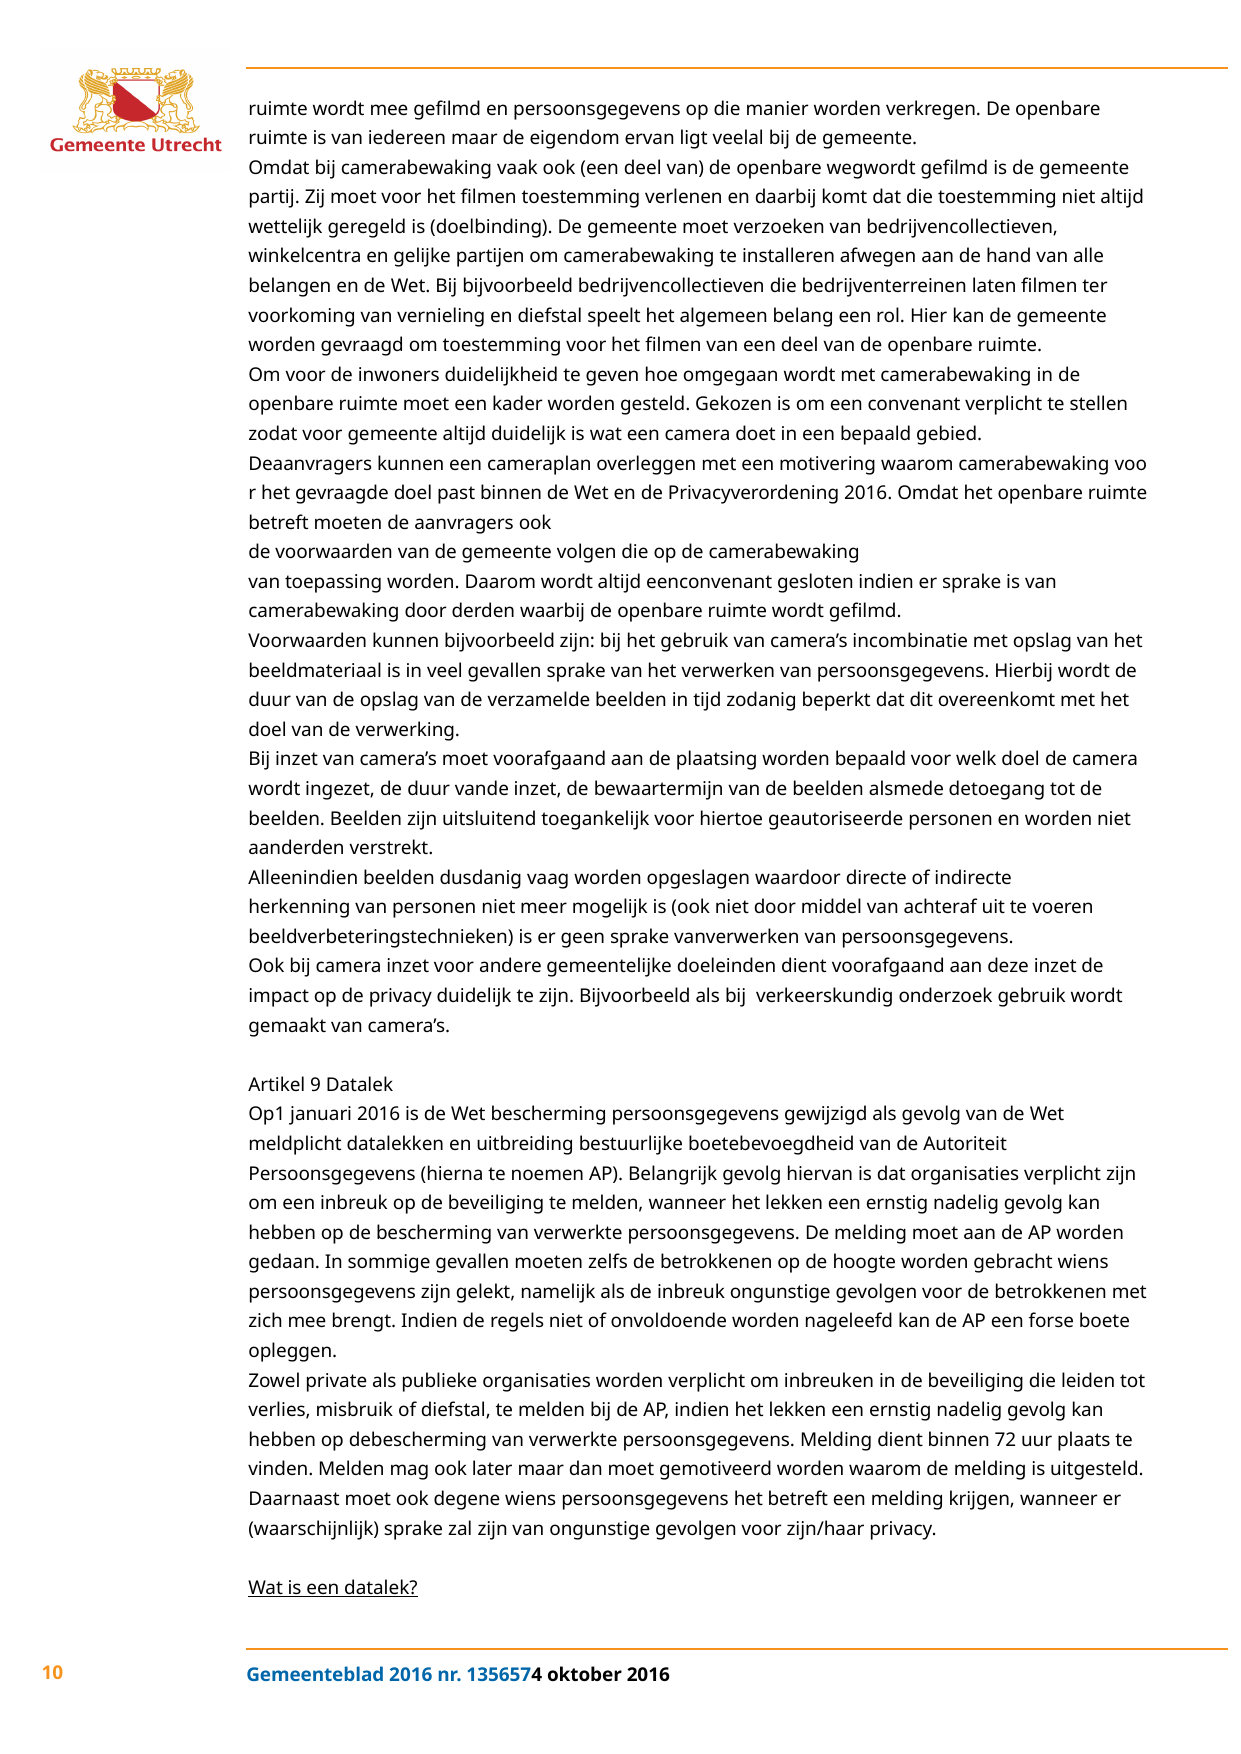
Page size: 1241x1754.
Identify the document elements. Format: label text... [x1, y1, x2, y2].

text Voorwaarden kunnen bijvoorbeeld zijn: bij het gebruik van camera’s incombinatie met opslag van het beeldmateriaal is in veel gevallen sprake van het verwerken van persoonsgegevens. Hierbij wordt de duur van de opslag van de verzamelde beelden in tijd zodanig beperkt dat dit overeenkomt met het doel van de verwerking. [248, 627, 1152, 742]
text Bij inzet van camera’s moet voorafgaand aan de plaatsing worden bepaald voor welk doel de camera wordt ingezet, de duur vande inzet, de bewaartermijn van de beelden alsmede detoegang tot de beelden. Beelden zijn uitsluitend toegankelijk voor hiertoe geautoriseerde personen en worden niet aanderden verstrekt. [248, 746, 1152, 860]
text Deaanvragers kunnen een cameraplan overleggen met een motivering waarom camerabewaking voor het gevraagde doel past binnen de Wet en de Privacyverordening 2016. Omdat het openbare ruimte betreft moeten de aanvragers ook de voorwaarden van de gemeente volgen die op de camerabewaking van toepassing worden. Daarom wordt altijd eenconvenant gesloten indien er sprake is van camerabewaking door derden waarbij de openbare ruimte wordt gefilmd. [248, 450, 1152, 623]
text Wat is een datalek? [248, 1574, 1152, 1600]
text ruimte wordt mee gefilmd en persoonsgegevens op die manier worden verkregen. De openbare ruimte is van iedereen maar de eigendom ervan ligt veelal bij de gemeente. [248, 95, 1152, 150]
text Zowel private als publieke organisaties worden verplicht om inbreuken in de beveiliging die leiden tot verlies, misbruik of diefstal, te melden bij de AP, indien het lekken een ernstig nadelig gevolg kan hebben op debescherming van verwerkte persoonsgegevens. Melding dient binnen 72 uur plaats te vinden. Melden mag ook later maar dan moet gemotiveerd worden waarom de melding is uitgesteld. Daarnaast moet ook degene wiens persoonsgegevens het betreft een melding krijgen, wanneer er (waarschijnlijk) sprake zal zijn van ongunstige gevolgen voor zijn/haar privacy. [248, 1367, 1152, 1541]
text Artikel 9 Datalek [248, 1071, 1152, 1097]
text belangen en de Wet. Bij bijvoorbeeld bedrijvencollectieven die bedrijventerreinen laten filmen ter voorkoming van vernieling en diefstal speelt het algemeen belang een rol. Hier kan de gemeente worden gevraagd om toestemming voor het filmen van een deel van de openbare ruimte. [248, 272, 1152, 357]
text Ook bij camera inzet voor andere gemeentelijke doeleinden dient voorafgaand aan deze inzet de impact op de privacy duidelijk te zijn. Bijvoorbeeld als bij verkeerskundig onderzoek gebruik wordt gemaakt van camera’s. [248, 953, 1152, 1038]
text Omdat bij camerabewaking vaak ook (een deel van) de openbare wegwordt gefilmd is de gemeente partij. Zij moet voor het filmen toestemming verlenen en daarbij komt dat die toestemming niet altijd wettelijk geregeld is (doelbinding). De gemeente moet verzoeken van bedrijvencollectieven, winkelcentra en gelijke partijen om camerabewaking te installeren afwegen aan de hand van alle [248, 154, 1152, 268]
text Om voor de inwoners duidelijkheid te geven hoe omgegaan wordt met camerabewaking in de openbare ruimte moet een kader worden gesteld. Gekozen is om een convenant verplicht te stellen zodat voor gemeente altijd duidelijk is wat een camera doet in een bepaald gebied. [248, 361, 1152, 446]
text Op1 januari 2016 is de Wet bescherming persoonsgegevens gewijzigd als gevolg van de Wet meldplicht datalekken en uitbreiding bestuurlijke boetebevoegdheid van de Autoriteit Persoonsgegevens (hierna te noemen AP). Belangrijk gevolg hiervan is dat organisaties verplicht zijn om een inbreuk op de beveiliging te melden, wanneer het lekken een ernstig nadelig gevolg kan hebben op de bescherming van verwerkte persoonsgegevens. De melding moet aan de AP worden gedaan. In sommige gevallen moeten zelfs de betrokkenen op de hoogte worden gebracht wiens persoonsgegevens zijn gelekt, namelijk als de inbreuk ongunstige gevolgen voor de betrokkenen met zich mee brengt. Indien de regels niet of onvoldoende worden nageleefd kan de AP een forse boete opleggen. [248, 1101, 1152, 1363]
text Alleenindien beelden dusdanig vaag worden opgeslagen waardoor directe of indirecte herkenning van personen niet meer mogelijk is (ook niet door middel van achteraf uit te voeren beeldverbeteringstechnieken) is er geen sprake vanverwerken van persoonsgegevens. [248, 864, 1152, 949]
picture [41, 47, 231, 172]
